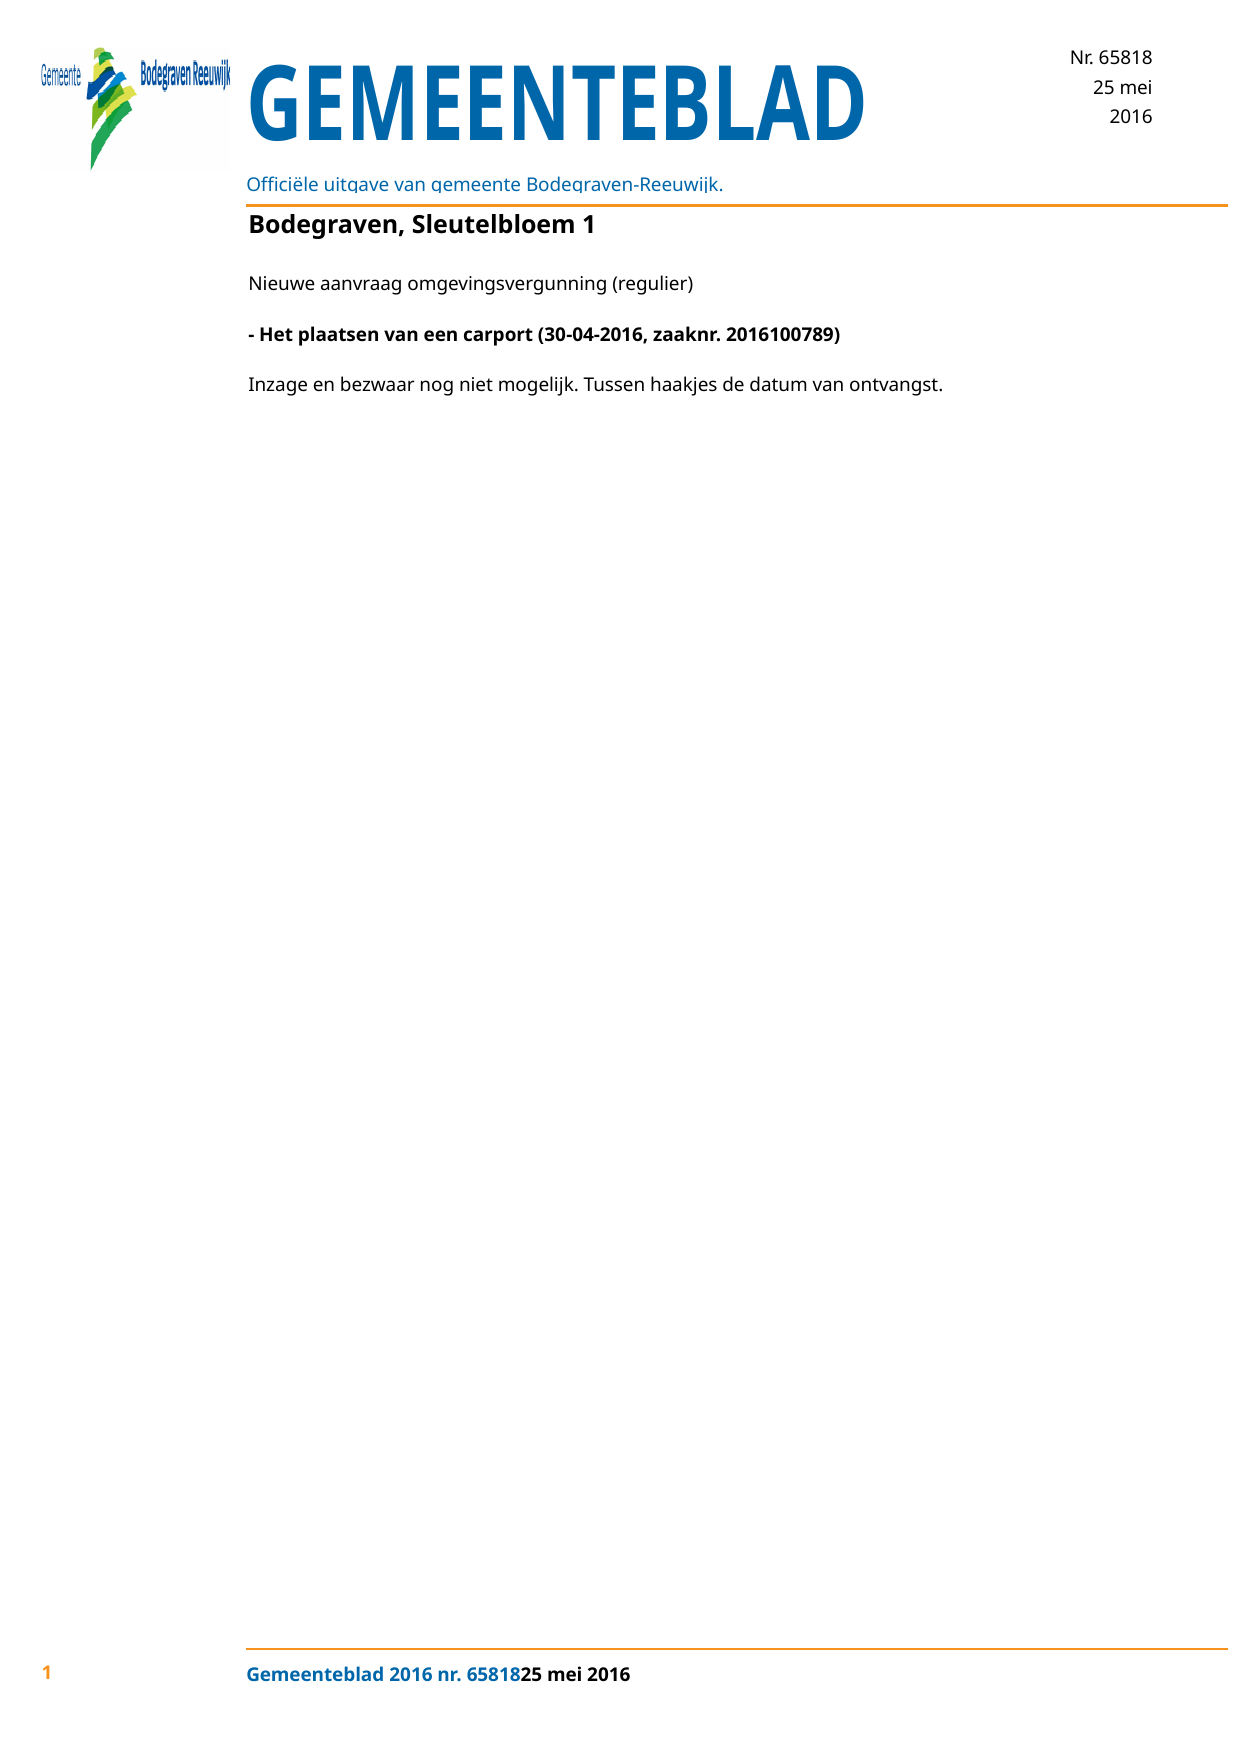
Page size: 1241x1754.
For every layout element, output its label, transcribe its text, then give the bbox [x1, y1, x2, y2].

text - Het plaatsen van een carport (30‑04‑2016, zaaknr. 2016100789) [248, 321, 1152, 346]
text Bodegraven, Sleutelbloem 1 [248, 207, 1152, 241]
text Inzage en bezwaar nog niet mogelijk. Tussen haakjes de datum van ontvangst. [248, 371, 1152, 397]
text Nieuwe aanvraag omgevingsvergunning (regulier) [248, 270, 1152, 296]
picture [41, 47, 231, 172]
